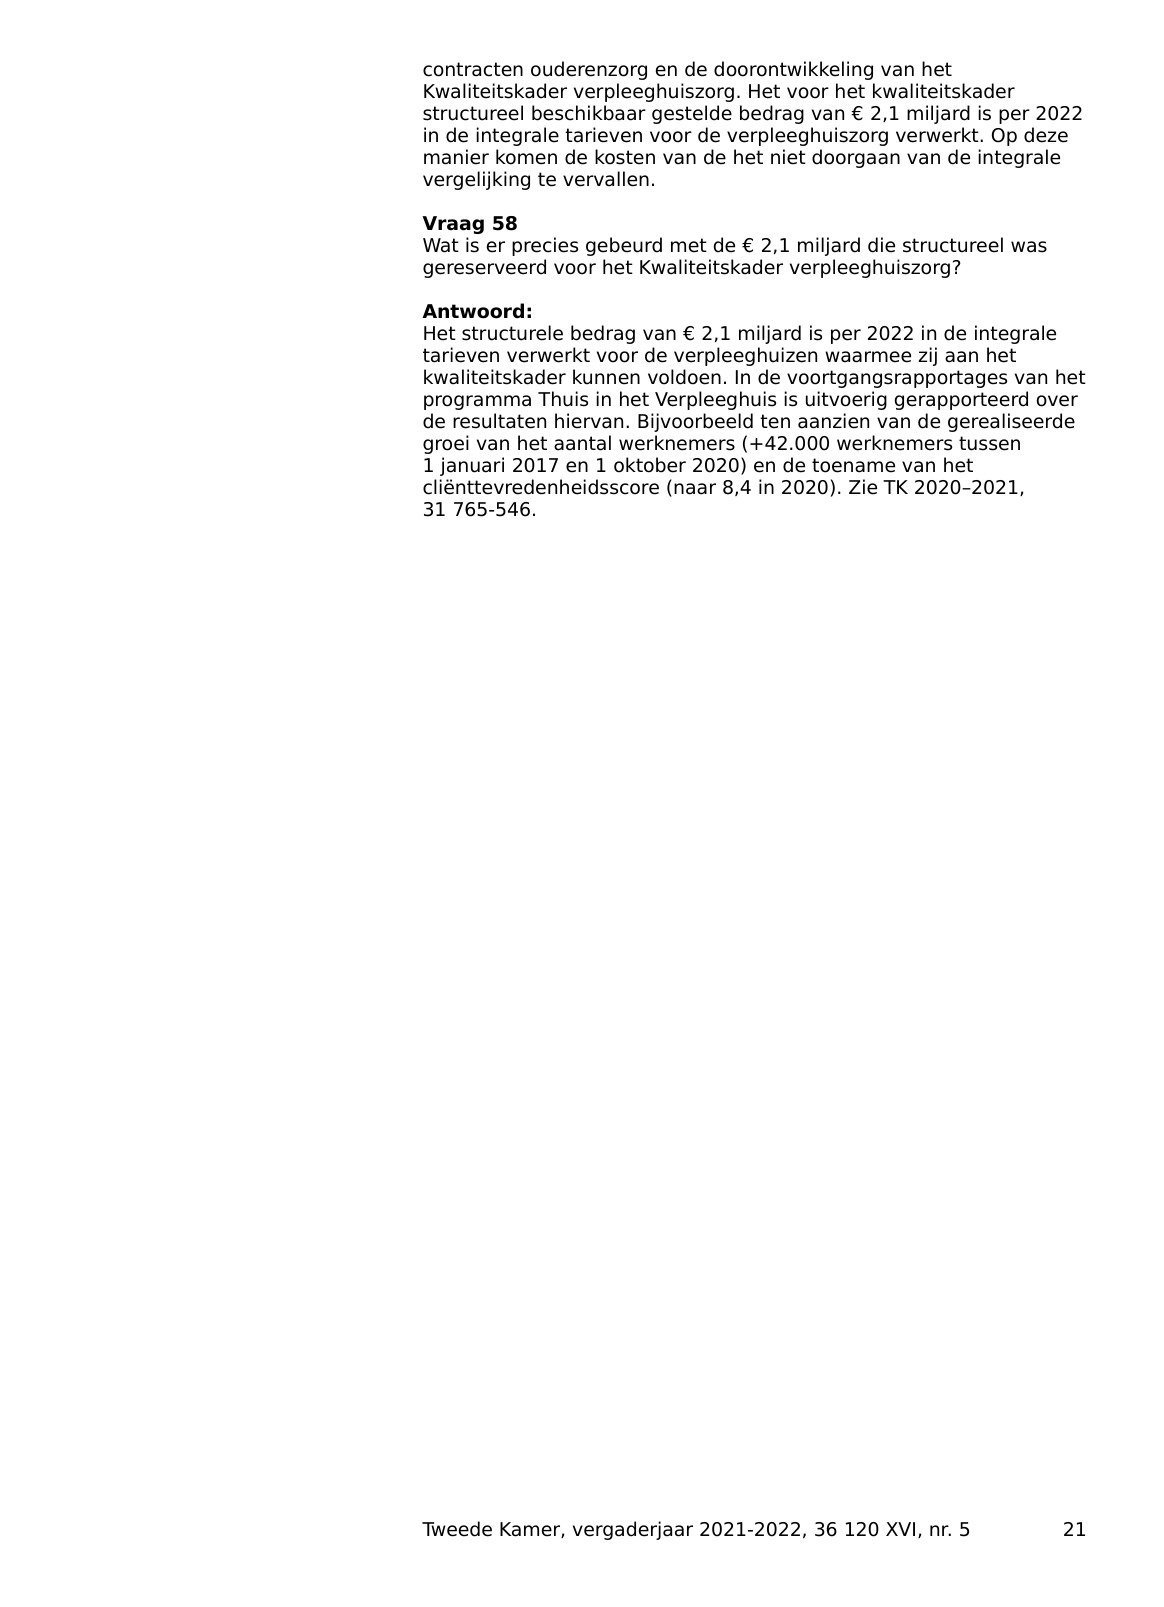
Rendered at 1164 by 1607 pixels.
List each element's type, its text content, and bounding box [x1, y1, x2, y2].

text Wat is er precies gebeurd met de € 2,1 miljard die structureel was gereserveerd voor het Kwaliteitskader verpleeghuiszorg? [422, 235, 1087, 279]
text Antwoord: [422, 301, 1087, 323]
text Vraag 58 [422, 213, 1087, 235]
text Het structurele bedrag van € 2,1 miljard is per 2022 in de integrale tarieven verwerkt voor de verpleeghuizen waarmee zij aan het kwaliteitskader kunnen voldoen. In de voortgangsrapportages van het programma Thuis in het Verpleeghuis is uitvoerig gerapporteerd over de resultaten hiervan. Bijvoorbeeld ten aanzien van de gerealiseerde groei van het aantal werknemers (+42.000 werknemers tussen 1 januari 2017 en 1 oktober 2020) en de toename van het cliënttevredenheidsscore (naar 8,4 in 2020). Zie TK 2020–2021, 31 765-546. [422, 323, 1087, 521]
text contracten ouderenzorg en de doorontwikkeling van het Kwaliteitskader verpleeghuiszorg. Het voor het kwaliteitskader structureel beschikbaar gestelde bedrag van € 2,1 miljard is per 2022 in de integrale tarieven voor de verpleeghuiszorg verwerkt. Op deze manier komen de kosten van de het niet doorgaan van de integrale vergelijking te vervallen. [422, 59, 1087, 191]
